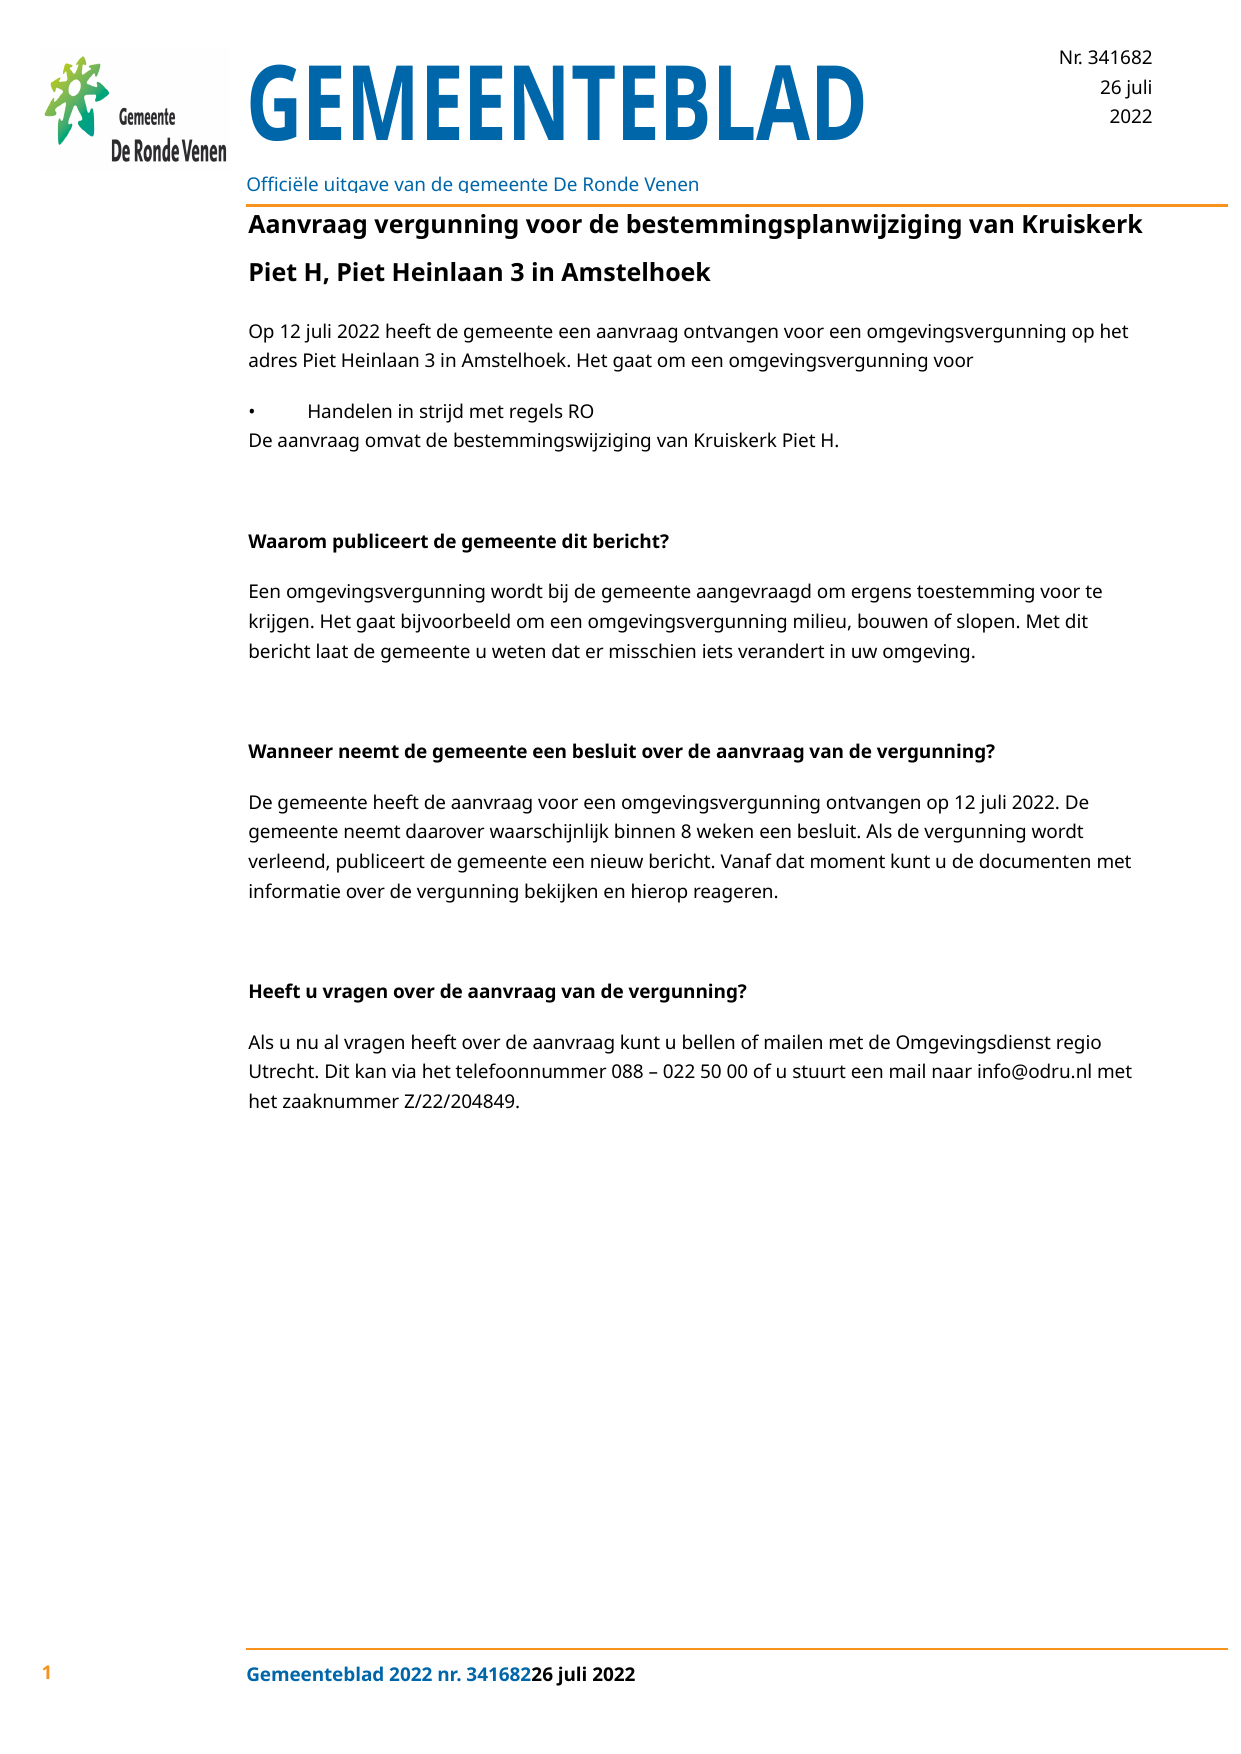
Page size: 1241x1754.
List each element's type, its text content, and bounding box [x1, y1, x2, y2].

text Wanneer neemt de gemeente een besluit over de aanvraag van de vergunning? [248, 739, 1152, 764]
picture [41, 47, 231, 172]
list Handelen in strijd met regels RO [248, 398, 1152, 424]
text Als u nu al vragen heeft over de aanvraag kunt u bellen of mailen met de Omgevingsdienst regio Utrecht. Dit kan via het telefoonnummer 088 – 022 50 00 of u stuurt een mail naar info@odru.nl met het zaaknummer Z/22/204849. [248, 1029, 1152, 1114]
text Aanvraag vergunning voor de bestemmingsplanwijziging van Kruiskerk Piet H, Piet Heinlaan 3 in Amstelhoek [248, 207, 1152, 288]
text De gemeente heeft de aanvraag voor een omgevingsvergunning ontvangen op 12 juli 2022. De gemeente neemt daarover waarschijnlijk binnen 8 weken een besluit. Als de vergunning wordt verleend, publiceert de gemeente een nieuw bericht. Vanaf dat moment kunt u de documenten met informatie over de vergunning bekijken en hierop reageren. [248, 789, 1152, 904]
text Een omgevingsvergunning wordt bij de gemeente aangevraagd om ergens toestemming voor te krijgen. Het gaat bijvoorbeeld om een omgevingsvergunning milieu, bouwen of slopen. Met dit bericht laat de gemeente u weten dat er misschien iets verandert in uw omgeving. [248, 579, 1152, 664]
text Heeft u vragen over de aanvraag van de vergunning? [248, 979, 1152, 1004]
text Waarom publiceert de gemeente dit bericht? [248, 528, 1152, 554]
text De aanvraag omvat de bestemmingswijziging van Kruiskerk Piet H. [248, 427, 1152, 453]
text Op 12 juli 2022 heeft de gemeente een aanvraag ontvangen voor een omgevingsvergunning op het adres Piet Heinlaan 3 in Amstelhoek. Het gaat om een omgevingsvergunning voor [248, 318, 1152, 373]
